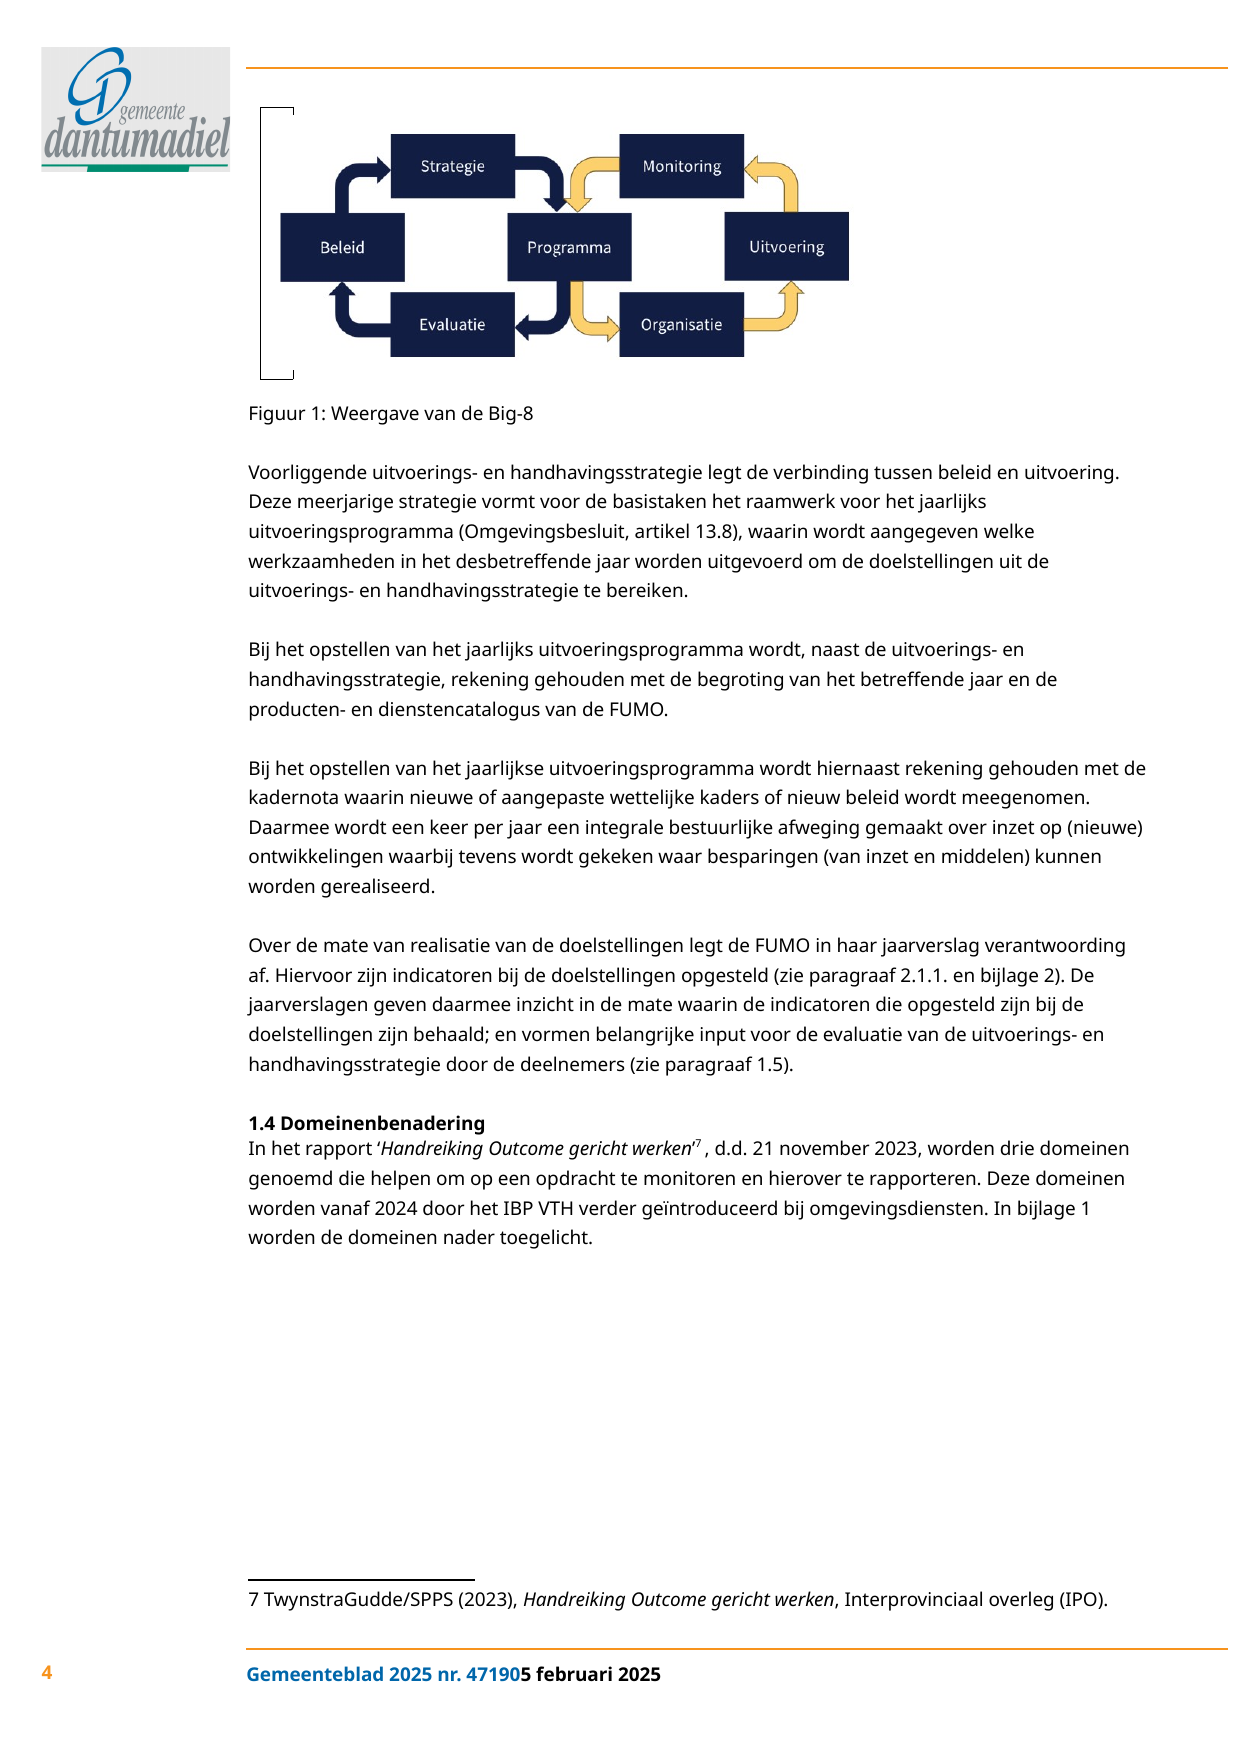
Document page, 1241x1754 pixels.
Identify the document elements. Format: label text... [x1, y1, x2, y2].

text In het rapport ‘Handreiking Outcome gericht werken’, d.d. 21 november 2023, worden drie domeinen genoemd die helpen om op een opdracht te monitoren en hierover te rapporteren. Deze domeinen worden vanaf 2024 door het IBP VTH verder geïntroduceerd bij omgevingsdiensten. In bijlage 1 worden de domeinen nader toegelicht. [248, 1136, 1152, 1250]
text Bij het opstellen van het jaarlijks uitvoeringsprogramma wordt, naast de uitvoerings- en handhavingsstrategie, rekening gehouden met de begroting van het betreffende jaar en de producten- en dienstencatalogus van de FUMO. [248, 637, 1152, 721]
text Figuur 1: Weergave van de Big-8 [248, 400, 1152, 426]
text TwynstraGudde/SPPS (2023), Handreiking Outcome gericht werken, Interprovinciaal overleg (IPO). [248, 1586, 1152, 1612]
text 1.4 Domeinenbenadering [248, 1110, 1152, 1136]
picture [41, 47, 231, 172]
text Voorliggende uitvoerings- en handhavingsstrategie legt de verbinding tussen beleid en uitvoering. Deze meerjarige strategie vormt voor de basistaken het raamwerk voor het jaarlijks uitvoeringsprogramma (Omgevingsbesluit, artikel 13.8), waarin wordt aangegeven welke werkzaamheden in het desbetreffende jaar worden uitgevoerd om de doelstellingen uit de uitvoerings- en handhavingsstrategie te bereiken. [248, 459, 1152, 603]
text Over de mate van realisatie van de doelstellingen legt de FUMO in haar jaarverslag verantwoording af. Hiervoor zijn indicatoren bij de doelstellingen opgesteld (zie paragraaf 2.1.1. en bijlage 2). De jaarverslagen geven daarmee inzicht in de mate waarin de indicatoren die opgesteld zijn bij de doelstellingen zijn behaald; en vormen belangrijke input voor de evaluatie van de uitvoerings- en handhavingsstrategie door de deelnemers (zie paragraaf 1.5). [248, 932, 1152, 1076]
picture [268, 115, 860, 370]
text Bij het opstellen van het jaarlijkse uitvoeringsprogramma wordt hiernaast rekening gehouden met de kadernota waarin nieuwe of aangepaste wettelijke kaders of nieuw beleid wordt meegenomen. Daarmee wordt een keer per jaar een integrale bestuurlijke afweging gemaakt over inzet op (nieuwe) ontwikkelingen waarbij tevens wordt gekeken waar besparingen (van inzet en middelen) kunnen worden gerealiseerd. [248, 755, 1152, 899]
